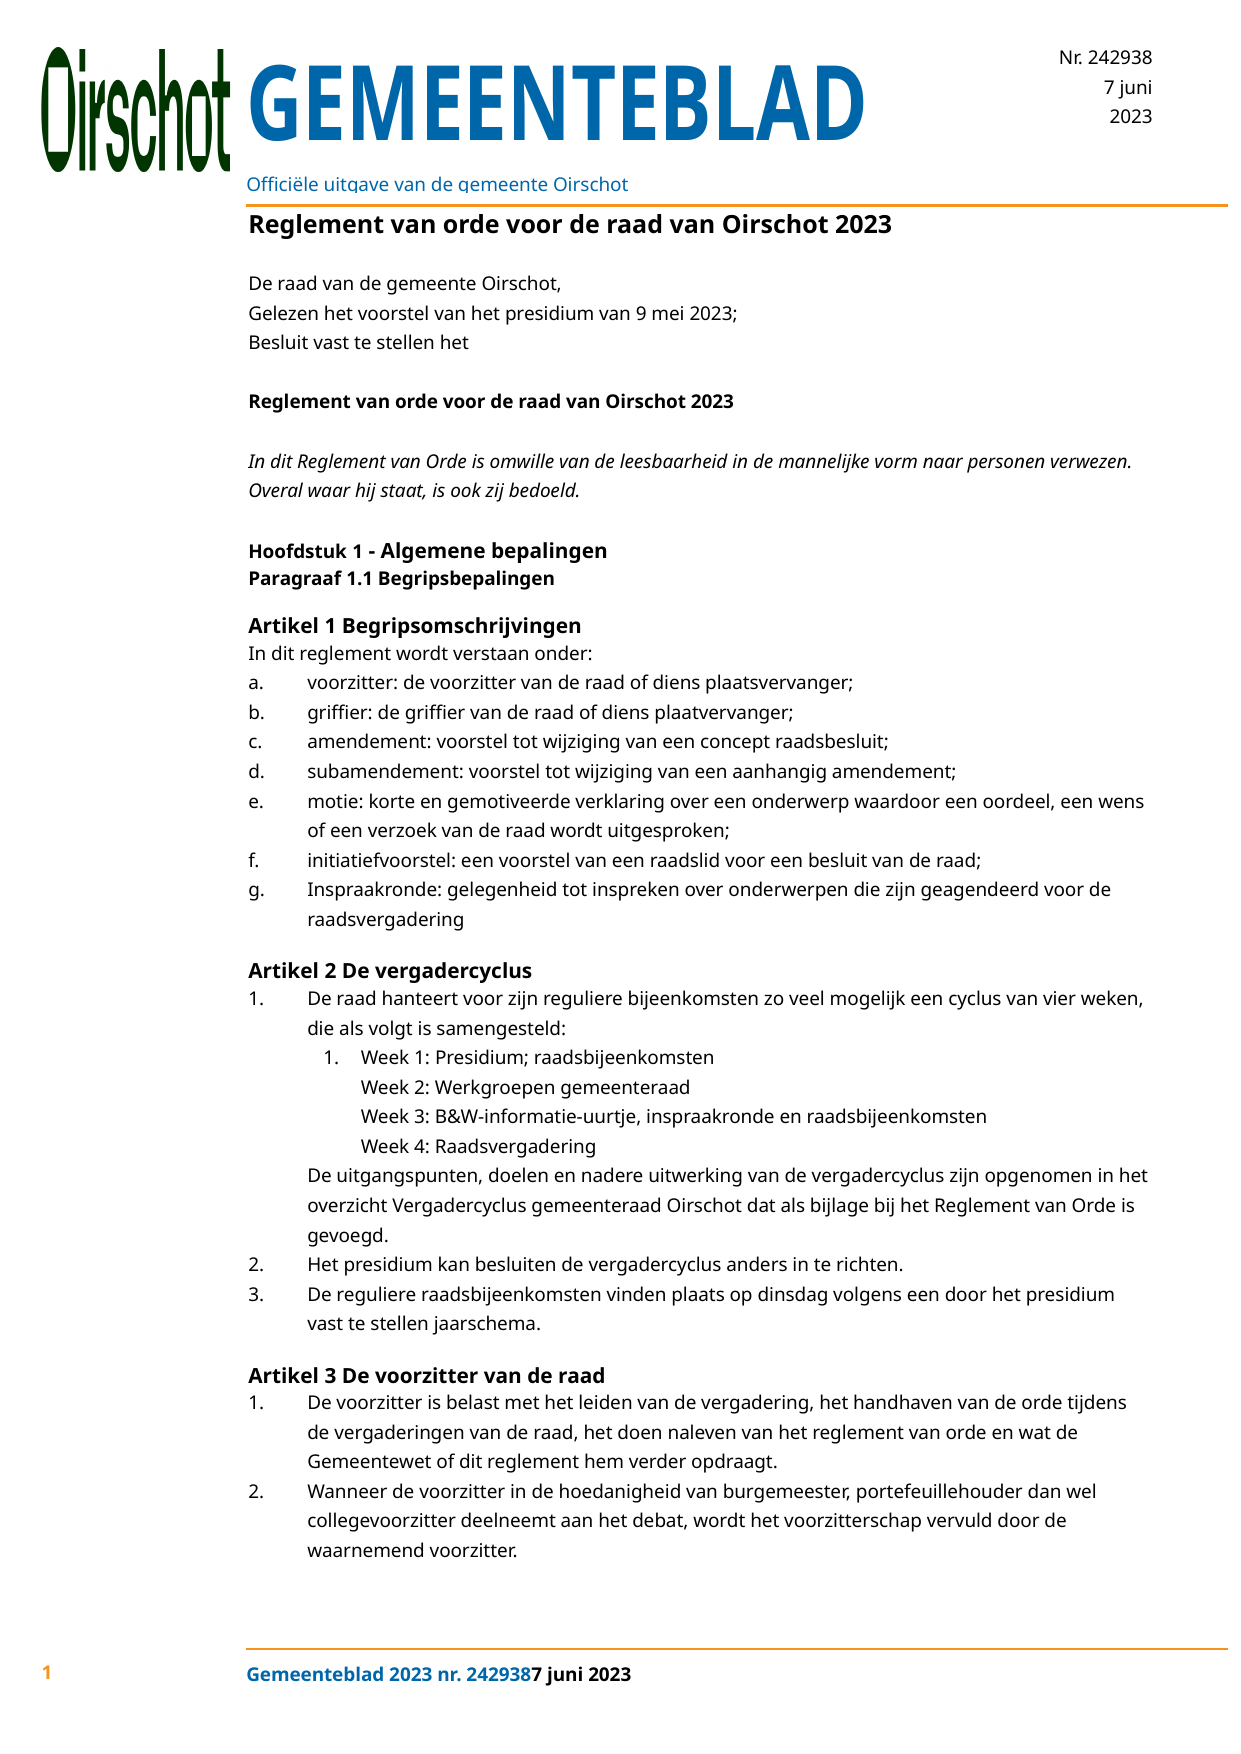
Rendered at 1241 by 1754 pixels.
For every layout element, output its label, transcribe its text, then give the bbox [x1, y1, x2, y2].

list Week 4: Raadsvergadering [323, 1133, 1152, 1159]
picture [41, 47, 231, 172]
list Inspraakronde: gelegenheid tot inspreken over onderwerpen die zijn geagendeerd voor de raadsvergadering [248, 877, 1152, 932]
list amendement: voorstel tot wijziging van een concept raadsbesluit; [248, 729, 1152, 754]
list initiatiefvoorstel: een voorstel van een raadslid voor een besluit van de raad; [248, 847, 1152, 873]
text Hoofdstuk 1 - Algemene bepalingen [248, 537, 1152, 565]
list De raad hanteert voor zijn reguliere bijeenkomsten zo veel mogelijk een cyclus van vier weken, die als volgt is samengesteld: [248, 985, 1152, 1040]
list Week 3: B&W-informatie-uurtje, inspraakronde en raadsbijeenkomsten [323, 1103, 1152, 1129]
text Gelezen het voorstel van het presidium van 9 mei 2023; [248, 300, 1152, 326]
text Paragraaf 1.1 Begripsbepalingen [248, 565, 1152, 591]
list Week 1: Presidium; raadsbijeenkomsten [323, 1044, 1152, 1070]
list De voorzitter is belast met het leiden van de vergadering, het handhaven van de orde tijdens de vergaderingen van de raad, het doen naleven van het reglement van orde en wat de Gemeentewet of dit reglement hem verder opdraagt. [248, 1389, 1152, 1474]
list voorzitter: de voorzitter van de raad of diens plaatsvervanger; [248, 669, 1152, 695]
list Week 2: Werkgroepen gemeenteraad [323, 1074, 1152, 1099]
text Artikel 2 De vergadercyclus [248, 957, 1152, 985]
text In dit reglement wordt verstaan onder: [248, 640, 1152, 666]
list De reguliere raadsbijeenkomsten vinden plaats op dinsdag volgens een door het presidium vast te stellen jaarschema. [248, 1281, 1152, 1336]
list Wanneer de voorzitter in de hoedanigheid van burgemeester, portefeuillehouder dan wel collegevoorzitter deelneemt aan het debat, wordt het voorzitterschap vervuld door de waarnemend voorzitter. [248, 1478, 1152, 1563]
text Artikel 3 De voorzitter van de raad [248, 1361, 1152, 1389]
text Besluit vast te stellen het [248, 329, 1152, 355]
text In dit Reglement van Orde is omwille van de leesbaarheid in de mannelijke vorm naar personen verwezen. Overal waar hij staat, is ook zij bedoeld. [248, 448, 1152, 503]
list subamendement: voorstel tot wijziging van een aanhangig amendement; [248, 758, 1152, 784]
list griffier: de griffier van de raad of diens plaatvervanger; [248, 699, 1152, 725]
text Reglement van orde voor de raad van Oirschot 2023 [248, 389, 1152, 414]
list motie: korte en gemotiveerde verklaring over een onderwerp waardoor een oordeel, een wens of een verzoek van de raad wordt uitgesproken; [248, 788, 1152, 843]
text Artikel 1 Begripsomschrijvingen [248, 612, 1152, 640]
list Het presidium kan besluiten de vergadercyclus anders in te richten. [248, 1251, 1152, 1277]
list De uitgangspunten, doelen en nadere uitwerking van de vergadercyclus zijn opgenomen in het overzicht Vergadercyclus gemeenteraad Oirschot dat als bijlage bij het Reglement van Orde is gevoegd. [248, 1163, 1152, 1247]
text Reglement van orde voor de raad van Oirschot 2023 [248, 207, 1152, 241]
text De raad van de gemeente Oirschot, [248, 270, 1152, 296]
